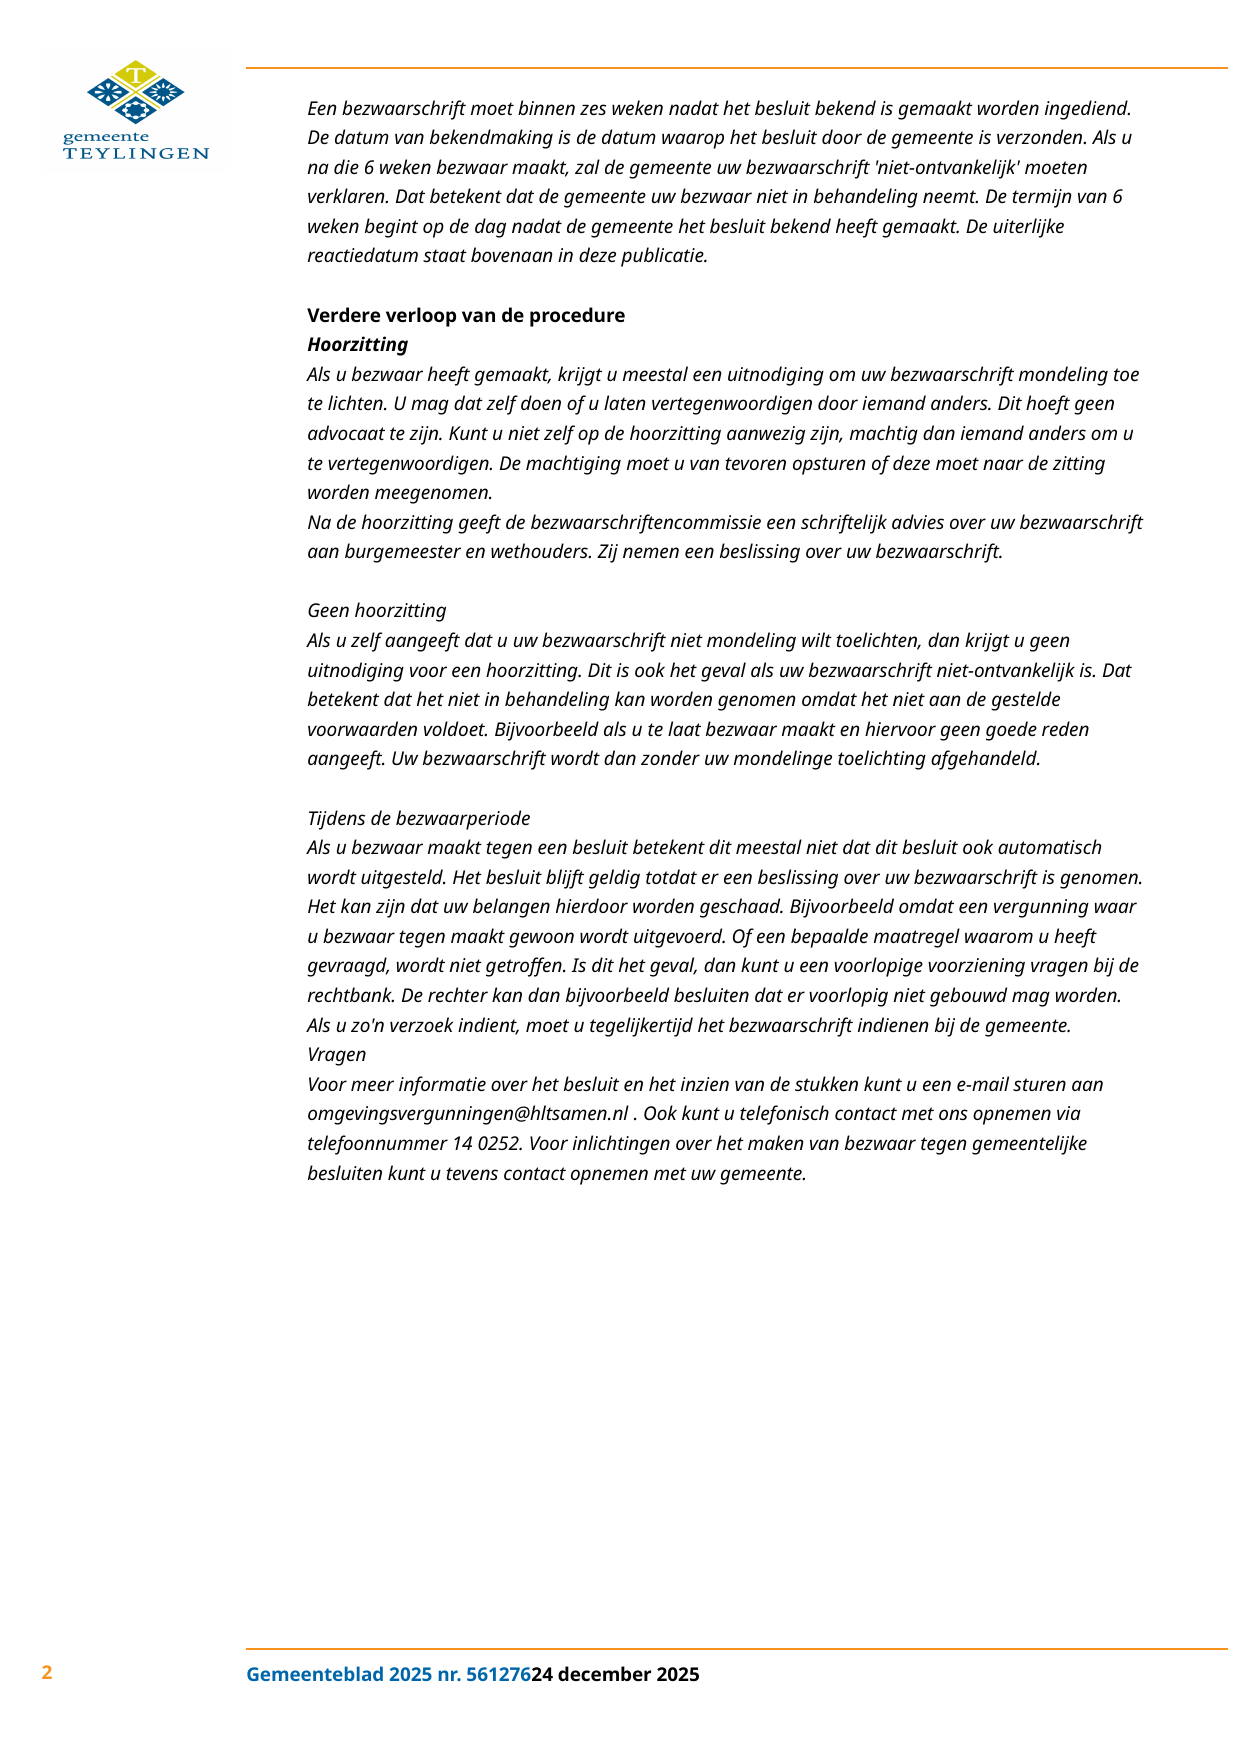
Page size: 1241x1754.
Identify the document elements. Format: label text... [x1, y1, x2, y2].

list Als u bezwaar maakt tegen een besluit betekent dit meestal niet dat dit besluit ook automatisch wordt uitgesteld. Het besluit blijft geldig totdat er een beslissing over uw bezwaarschrift is genomen. Het kan zijn dat uw belangen hierdoor worden geschaad. Bijvoorbeeld omdat een vergunning waar u bezwaar tegen maakt gewoon wordt uitgevoerd. Of een bepaalde maatregel waarom u heeft gevraagd, wordt niet getroffen. Is dit het geval, dan kunt u een voorlopige voorziening vragen bij de rechtbank. De rechter kan dan bijvoorbeeld besluiten dat er voorlopig niet gebouwd mag worden. Als u zo'n verzoek indient, moet u tegelijkertijd het bezwaarschrift indienen bij de gemeente. [248, 834, 1152, 1038]
picture [41, 47, 231, 172]
list Verdere verloop van de procedure [248, 302, 1152, 328]
list Voor meer informatie over het besluit en het inzien van de stukken kunt u een e-mail sturen aan omgevingsvergunningen@hltsamen.nl . Ook kunt u telefonisch contact met ons opnemen via telefoonnummer 14 0252. Voor inlichtingen over het maken van bezwaar tegen gemeentelijke besluiten kunt u tevens contact opnemen met uw gemeente. [248, 1071, 1152, 1186]
list Geen hoorzitting [248, 598, 1152, 623]
list Als u zelf aangeeft dat u uw bezwaarschrift niet mondeling wilt toelichten, dan krijgt u geen uitnodiging voor een hoorzitting. Dit is ook het geval als uw bezwaarschrift niet-ontvankelijk is. Dat betekent dat het niet in behandeling kan worden genomen omdat het niet aan de gestelde voorwaarden voldoet. Bijvoorbeeld als u te laat bezwaar maakt en hiervoor geen goede reden aangeeft. Uw bezwaarschrift wordt dan zonder uw mondelinge toelichting afgehandeld. [248, 627, 1152, 771]
list Als u bezwaar heeft gemaakt, krijgt u meestal een uitnodiging om uw bezwaarschrift mondeling toe te lichten. U mag dat zelf doen of u laten vertegenwoordigen door iemand anders. Dit hoeft geen advocaat te zijn. Kunt u niet zelf op de hoorzitting aanwezig zijn, machtig dan iemand anders om u te vertegenwoordigen. De machtiging moet u van tevoren opsturen of deze moet naar de zitting worden meegenomen. [248, 361, 1152, 505]
list Tijdens de bezwaarperiode [248, 805, 1152, 831]
list Hoorzitting [248, 331, 1152, 357]
list Na de hoorzitting geeft de bezwaarschriftencommissie een schriftelijk advies over uw bezwaarschrift aan burgemeester en wethouders. Zij nemen een beslissing over uw bezwaarschrift. [248, 509, 1152, 564]
list Vragen [248, 1041, 1152, 1067]
list Een bezwaarschrift moet binnen zes weken nadat het besluit bekend is gemaakt worden ingediend. De datum van bekendmaking is de datum waarop het besluit door de gemeente is verzonden. Als u na die 6 weken bezwaar maakt, zal de gemeente uw bezwaarschrift 'niet-ontvankelijk' moeten verklaren. Dat betekent dat de gemeente uw bezwaar niet in behandeling neemt. De termijn van 6 weken begint op de dag nadat de gemeente het besluit bekend heeft gemaakt. De uiterlijke reactiedatum staat bovenaan in deze publicatie. [248, 95, 1152, 268]
